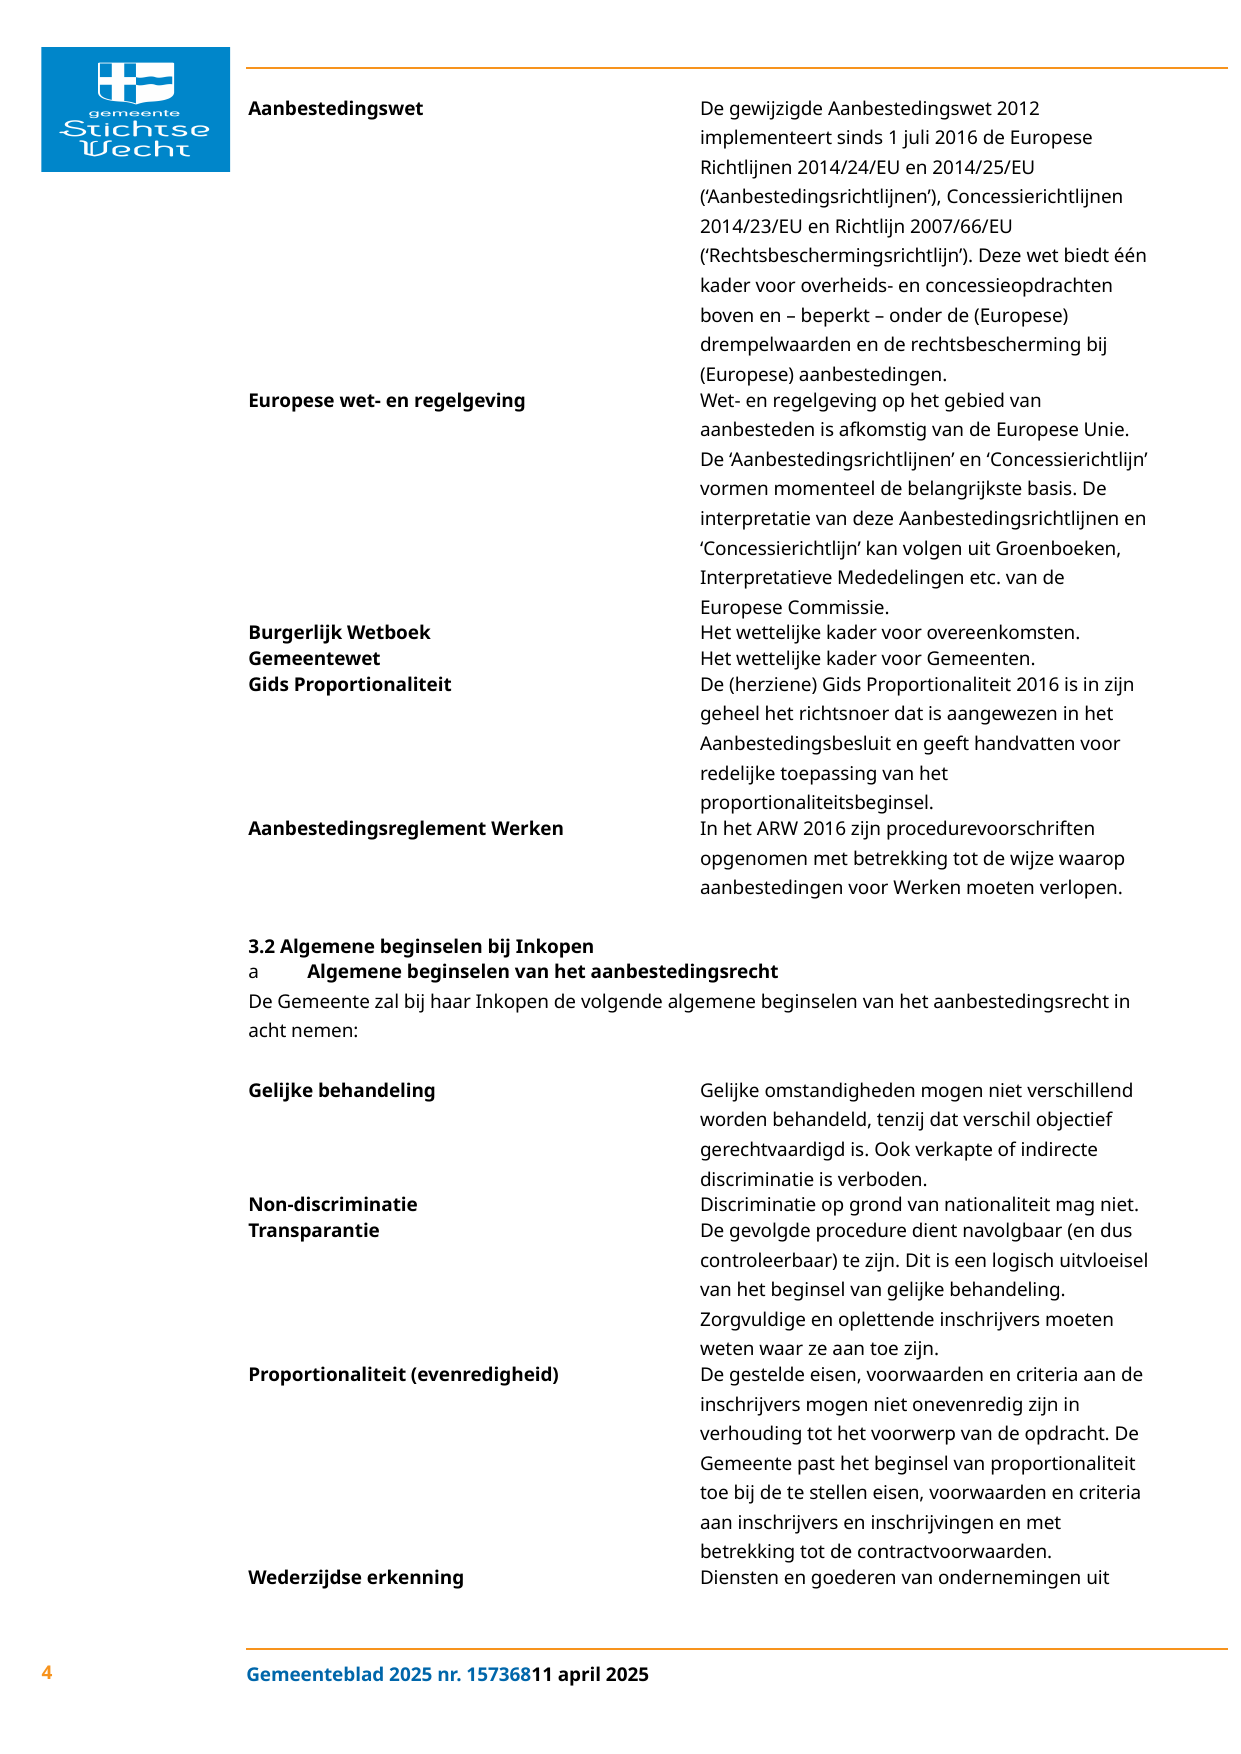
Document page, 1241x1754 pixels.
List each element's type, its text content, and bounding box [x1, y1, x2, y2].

table_cell De gevolgde procedure dient navolgbaar (en dus controleerbaar) te zijn. Dit is een logisch uitvloeisel van het beginsel van gelijke behandeling. Zorgvuldige en oplettende inschrijvers moeten weten waar ze aan toe zijn. [700, 1217, 1152, 1361]
table_cell Europese wet- en regelgeving [248, 387, 700, 619]
picture [99, 63, 135, 101]
table_cell De gestelde eisen, voorwaarden en criteria aan de inschrijvers mogen niet onevenredig zijn in verhouding tot het voorwerp van de opdracht. De Gemeente past het beginsel van proportionaliteit toe bij de te stellen eisen, voorwaarden en criteria aan inschrijvers en inschrijvingen en met betrekking tot de contractvoorwaarden. [700, 1361, 1152, 1564]
table_cell Transparantie [248, 1217, 700, 1361]
list Algemene beginselen van het aanbestedingsrecht [248, 958, 1152, 984]
table_cell Wet- en regelgeving op het gebied van aanbesteden is afkomstig van de Europese Unie. De ‘Aanbestedingsrichtlijnen’ en ‘Concessierichtlijn’ vormen momenteel de belangrijkste basis. De interpretatie van deze Aanbestedingsrichtlijnen en ‘Concessierichtlijn’ kan volgen uit Groenboeken, Interpretatieve Mededelingen etc. van de Europese Commissie. [700, 387, 1152, 619]
table_cell Gemeentewet [248, 645, 700, 671]
table_cell Het wettelijke kader voor Gemeenten. [700, 645, 1152, 671]
table_header Gelijke behandeling [248, 1077, 700, 1191]
table_cell Wederzijdse erkenning [248, 1565, 700, 1590]
table_cell Burgerlijk Wetboek [248, 620, 700, 645]
table_cell Non-discriminatie [248, 1191, 700, 1217]
table_header De gewijzigde Aanbestedingswet 2012 implementeert sinds 1 juli 2016 de Europese Richtlijnen 2014/24/EU en 2014/25/EU (‘Aanbestedingsrichtlijnen’), Concessierichtlijnen 2014/23/EU en Richtlijn 2007/66/EU (‘Rechtsbeschermingsrichtlijn’). Deze wet biedt één kader voor overheids- en concessieopdrachten boven en – beperkt – onder de (Europese) drempelwaarden en de rechtsbescherming bij (Europese) aanbestedingen. [700, 95, 1152, 387]
table_cell Aanbestedingsreglement Werken [248, 815, 700, 900]
table_header Gelijke omstandigheden mogen niet verschillend worden behandeld, tenzij dat verschil objectief gerechtvaardigd is. Ook verkapte of indirecte discriminatie is verboden. [700, 1077, 1152, 1191]
table_cell Gids Proportionaliteit [248, 671, 700, 815]
table_header Aanbestedingswet [248, 95, 700, 387]
text De Gemeente zal bij haar Inkopen de volgende algemene beginselen van het aanbestedingsrecht in acht nemen: [248, 988, 1152, 1043]
table_cell Proportionaliteit (evenredigheid) [248, 1361, 700, 1564]
table_cell De (herziene) Gids Proportionaliteit 2016 is in zijn geheel het richtsnoer dat is aangewezen in het Aanbestedingsbesluit en geeft handvatten voor redelijke toepassing van het proportionaliteitsbeginsel. [700, 671, 1152, 815]
table_cell Discriminatie op grond van nationaliteit mag niet. [700, 1191, 1152, 1217]
text 3.2 Algemene beginselen bij Inkopen [248, 933, 1152, 958]
table_cell Het wettelijke kader voor overeenkomsten. [700, 620, 1152, 645]
table_cell In het ARW 2016 zijn procedurevoorschriften opgenomen met betrekking tot de wijze waarop aanbestedingen voor Werken moeten verlopen. [700, 815, 1152, 900]
picture [137, 63, 174, 103]
table_cell Diensten en goederen van ondernemingen uit [700, 1565, 1152, 1590]
